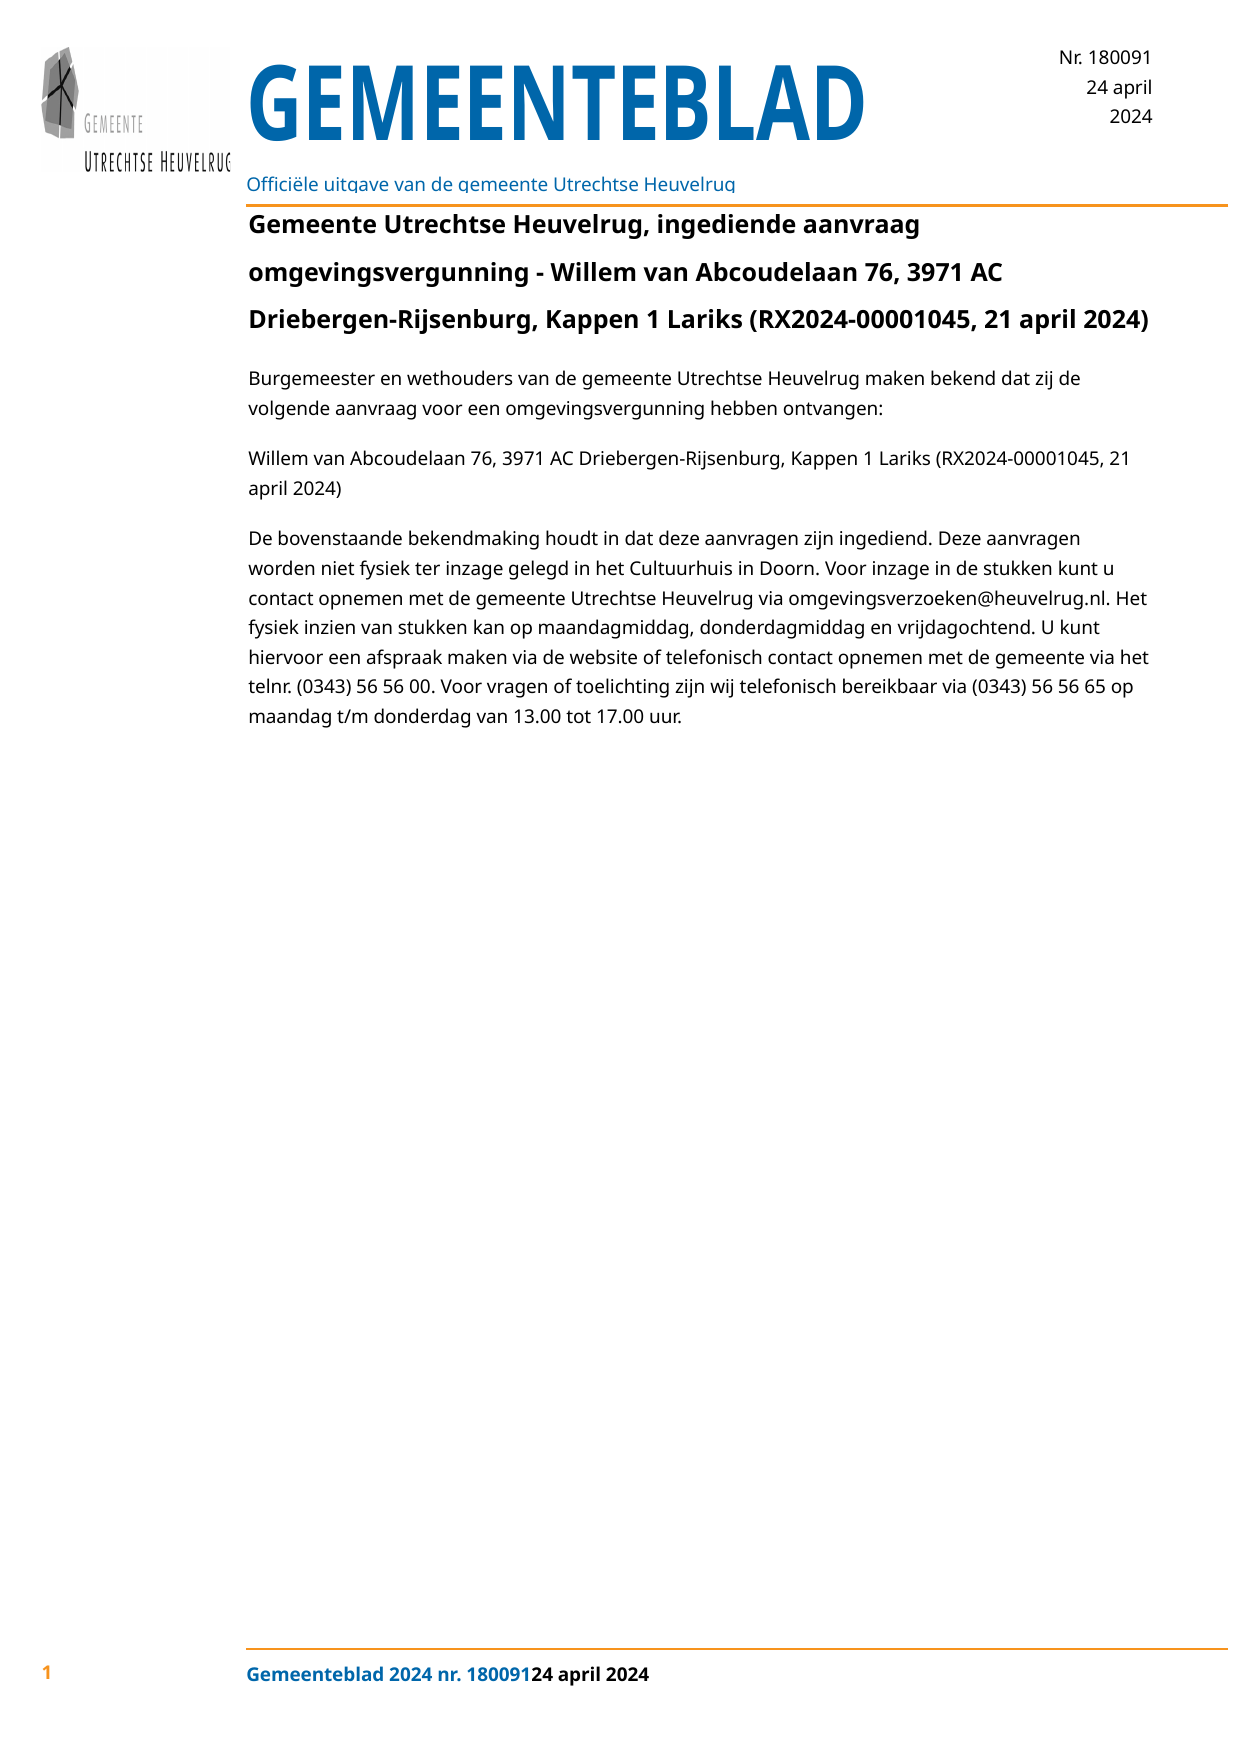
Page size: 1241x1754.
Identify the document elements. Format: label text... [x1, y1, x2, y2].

text Willem van Abcoudelaan 76, 3971 AC Driebergen-Rijsenburg, Kappen 1 Lariks (RX2024-00001045, 21 april 2024) [248, 446, 1152, 501]
text De bovenstaande bekendmaking houdt in dat deze aanvragen zijn ingediend. Deze aanvragen worden niet fysiek ter inzage gelegd in het Cultuurhuis in Doorn. Voor inzage in de stukken kunt u contact opnemen met de gemeente Utrechtse Heuvelrug via omgevingsverzoeken@heuvelrug.nl. Het fysiek inzien van stukken kan op maandagmiddag, donderdagmiddag en vrijdagochtend. U kunt hiervoor een afspraak maken via de website of telefonisch contact opnemen met de gemeente via het telnr. (0343) 56 56 00. Voor vragen of toelichting zijn wij telefonisch bereikbaar via (0343) 56 56 65 op maandag t/m donderdag van 13.00 tot 17.00 uur. [248, 526, 1152, 729]
text Gemeente Utrechtse Heuvelrug, ingediende aanvraag omgevingsvergunning - Willem van Abcoudelaan 76, 3971 AC Driebergen-Rijsenburg, Kappen 1 Lariks (RX2024-00001045, 21 april 2024) [248, 207, 1152, 336]
picture [41, 47, 231, 172]
text Burgemeester en wethouders van de gemeente Utrechtse Heuvelrug maken bekend dat zij de volgende aanvraag voor een omgevingsvergunning hebben ontvangen: [248, 366, 1152, 421]
